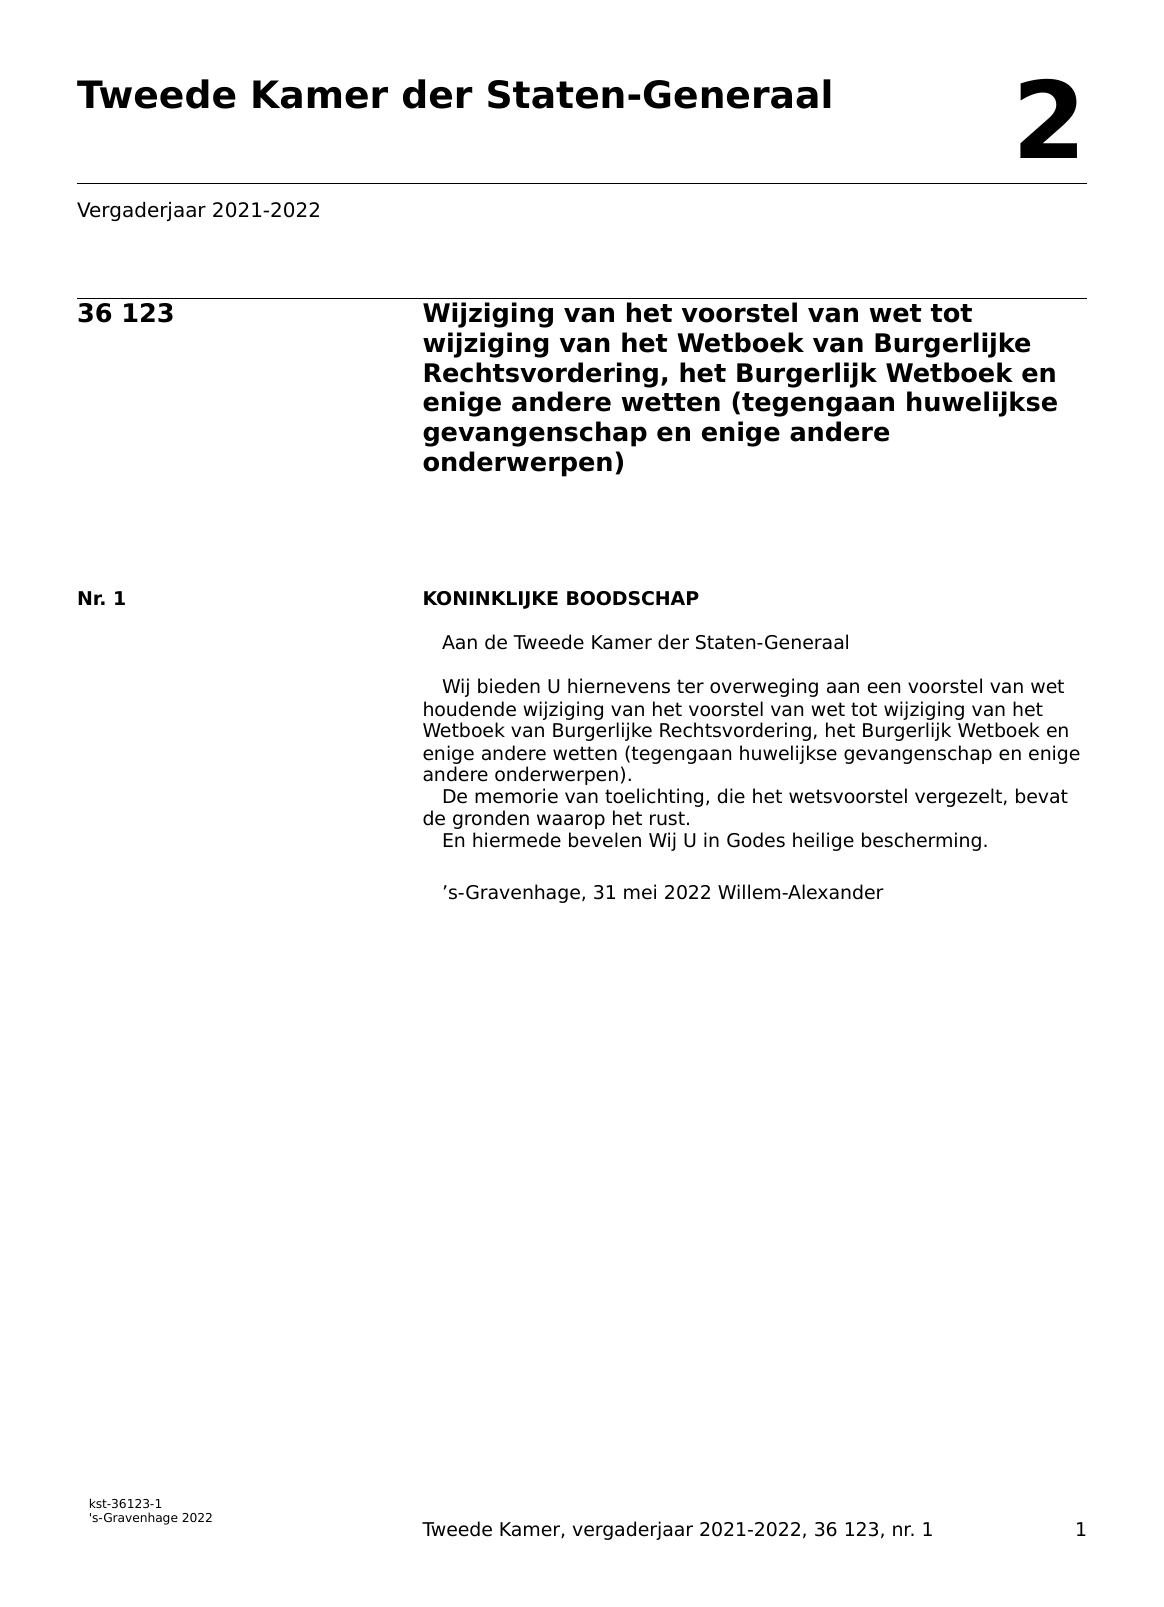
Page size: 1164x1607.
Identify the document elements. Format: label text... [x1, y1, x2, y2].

text 's-Gravenhage 2022 [88, 1511, 323, 1525]
subtitle Nr. 1 KONINKLIJKE BOODSCHAP [77, 588, 1087, 610]
text Wij bieden U hiernevens ter overweging aan een voorstel van wet houdende wijziging van het voorstel van wet tot wijziging van het Wetboek van Burgerlijke Rechtsvordering, het Burgerlijk Wetboek en enige andere wetten (tegengaan huwelijkse gevangenschap en enige andere onderwerpen). [422, 676, 1087, 786]
subtitle 36 123 Wijziging van het voorstel van wet tot wijziging van het Wetboek van Burgerlijke Rechtsvordering, het Burgerlijk Wetboek en enige andere wetten (tegengaan huwelijkse gevangenschap en enige andere onderwerpen) [77, 299, 1087, 477]
table_header 2 [886, 59, 1087, 183]
text ’s-Gravenhage, 31 mei 2022 Willem-Alexander [422, 882, 1087, 904]
table_cell Vergaderjaar 2021-2022 [77, 184, 1087, 298]
text De memorie van toelichting, die het wetsvoorstel vergezelt, bevat de gronden waarop het rust. [422, 786, 1087, 830]
text kst-36123-1 [88, 1497, 323, 1511]
text Aan de Tweede Kamer der Staten-Generaal [422, 632, 1087, 654]
text En hiermede bevelen Wij U in Godes heilige bescherming. [422, 830, 1087, 852]
table_header Tweede Kamer der Staten-Generaal [77, 59, 886, 183]
